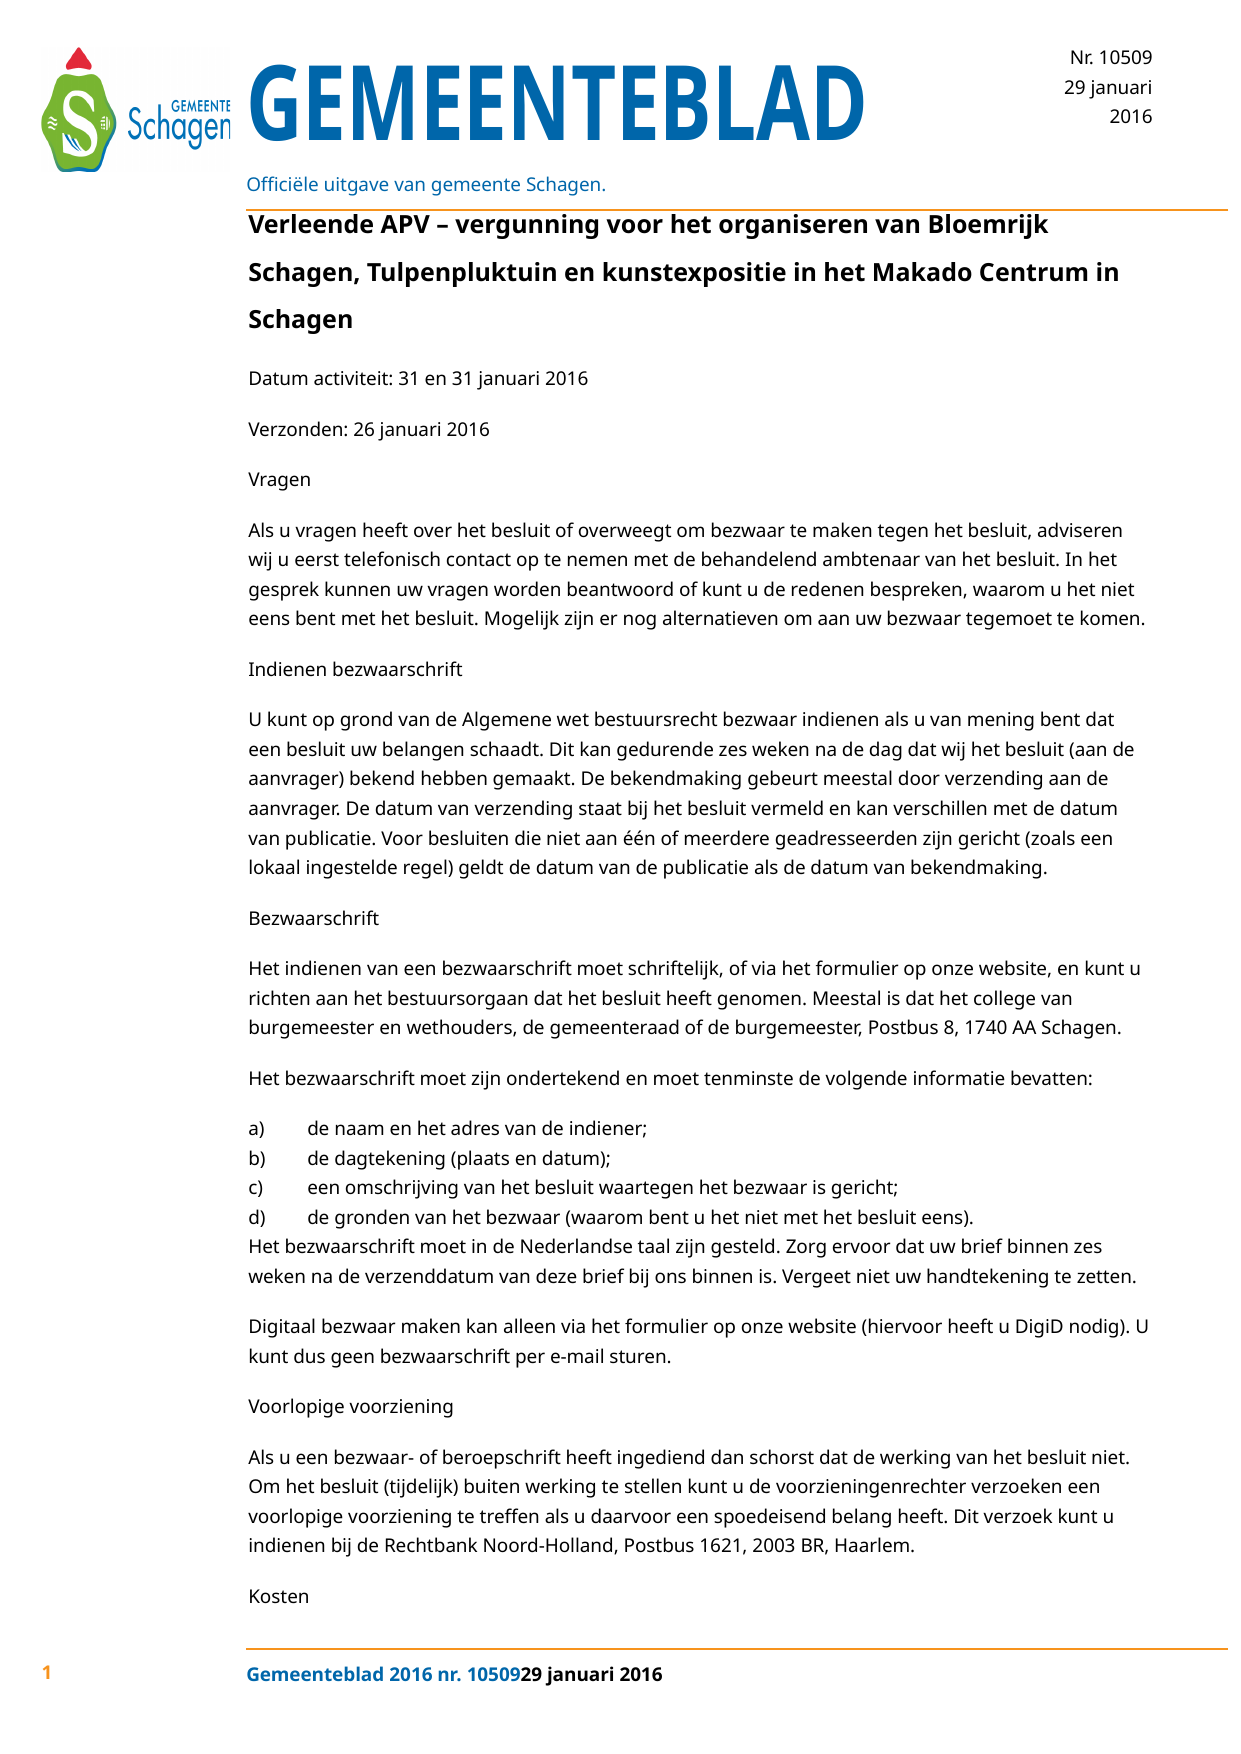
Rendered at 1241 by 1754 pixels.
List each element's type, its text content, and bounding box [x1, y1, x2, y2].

text Indienen bezwaarschrift [248, 656, 1152, 682]
text Als u vragen heeft over het besluit of overweegt om bezwaar te maken tegen het besluit, adviseren wij u eerst telefonisch contact op te nemen met de behandelend ambtenaar van het besluit. In het gesprek kunnen uw vragen worden beantwoord of kunt u de redenen bespreken, waarom u het niet eens bent met het besluit. Mogelijk zijn er nog alternatieven om aan uw bezwaar tegemoet te komen. [248, 517, 1152, 631]
text Verzonden: 26 januari 2016 [248, 416, 1152, 442]
list de dagtekening (plaats en datum); [248, 1145, 1152, 1170]
text U kunt op grond van de Algemene wet bestuursrecht bezwaar indienen als u van mening bent dat een besluit uw belangen schaadt. Dit kan gedurende zes weken na de dag dat wij het besluit (aan de aanvrager) bekend hebben gemaakt. De bekendmaking gebeurt meestal door verzending aan de aanvrager. De datum van verzending staat bij het besluit vermeld en kan verschillen met de datum van publicatie. Voor besluiten die niet aan één of meerdere geadresseerden zijn gericht (zoals een lokaal ingestelde regel) geldt de datum van de publicatie als de datum van bekendmaking. [248, 706, 1152, 880]
list de naam en het adres van de indiener; [248, 1115, 1152, 1141]
text Datum activiteit: 31 en 31 januari 2016 [248, 366, 1152, 391]
text Het indienen van een bezwaarschrift moet schriftelijk, of via het formulier op onze website, en kunt u richten aan het bestuursorgaan dat het besluit heeft genomen. Meestal is dat het college van burgemeester en wethouders, de gemeenteraad of de burgemeester, Postbus 8, 1740 AA Schagen. [248, 955, 1152, 1040]
list een omschrijving van het besluit waartegen het bezwaar is gericht; [248, 1174, 1152, 1200]
text Als u een bezwaar- of beroepschrift heeft ingediend dan schorst dat de werking van het besluit niet. Om het besluit (tijdelijk) buiten werking te stellen kunt u de voorzieningenrechter verzoeken een voorlopige voorziening te treffen als u daarvoor een spoedeisend belang heeft. Dit verzoek kunt u indienen bij de Rechtbank Noord-Holland, Postbus 1621, 2003 BR, Haarlem. [248, 1444, 1152, 1558]
text Kosten [248, 1583, 1152, 1609]
text Bezwaarschrift [248, 905, 1152, 930]
picture [41, 47, 231, 172]
list de gronden van het bezwaar (waarom bent u het niet met het besluit eens). [248, 1204, 1152, 1229]
text Voorlopige voorziening [248, 1393, 1152, 1419]
text Digitaal bezwaar maken kan alleen via het formulier op onze website (hiervoor heeft u DigiD nodig). U kunt dus geen bezwaarschrift per e-mail sturen. [248, 1313, 1152, 1369]
text Verleende APV – vergunning voor het organiseren van Bloemrijk Schagen, Tulpenpluktuin en kunstexpositie in het Makado Centrum in Schagen [248, 211, 1152, 336]
text Het bezwaarschrift moet zijn ondertekend en moet tenminste de volgende informatie bevatten: [248, 1065, 1152, 1090]
text Vragen [248, 466, 1152, 492]
text Het bezwaarschrift moet in de Nederlandse taal zijn gesteld. Zorg ervoor dat uw brief binnen zes weken na de verzenddatum van deze brief bij ons binnen is. Vergeet niet uw handtekening te zetten. [248, 1233, 1152, 1289]
